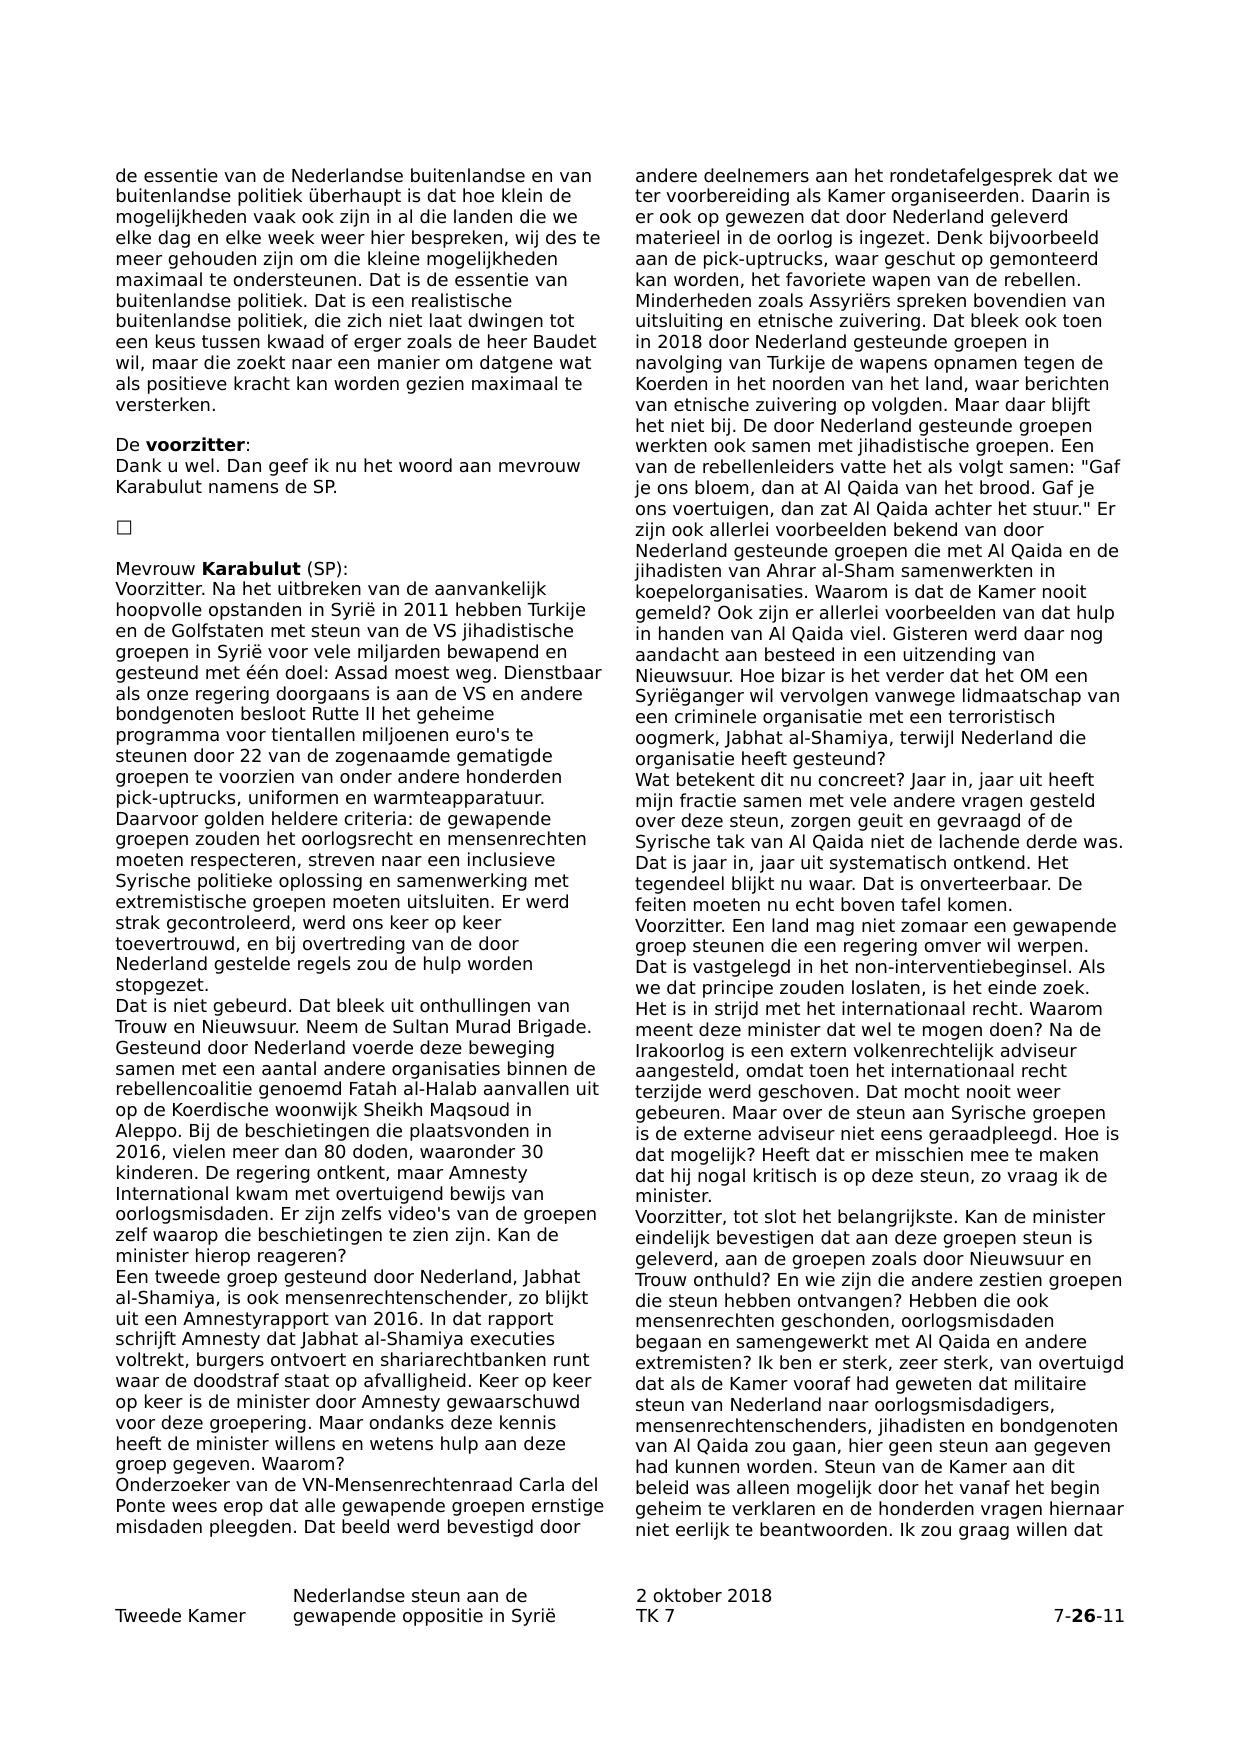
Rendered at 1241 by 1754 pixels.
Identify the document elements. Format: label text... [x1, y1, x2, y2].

text Onderzoeker van de VN-Mensenrechtenraad Carla del Ponte wees erop dat alle gewapende groepen ernstige misdaden pleegden. Dat beeld werd bevestigd door [115, 1475, 605, 1537]
text Voorzitter. Een land mag niet zomaar een gewapende groep steunen die een regering omver wil werpen. Dat is vastgelegd in het non-interventiebeginsel. Als we dat principe zouden loslaten, is het einde zoek. Het is in strijd met het internationaal recht. Waarom meent deze minister dat wel te mogen doen? Na de Irakoorlog is een extern volkenrechtelijk adviseur aangesteld, omdat toen het internationaal recht terzijde werd geschoven. Dat mocht nooit weer gebeuren. Maar over de steun aan Syrische groepen is de externe adviseur niet eens geraadpleegd. Hoe is dat mogelijk? Heeft dat er misschien mee te maken dat hij nogal kritisch is op deze steun, zo vraag ik de minister. [635, 915, 1125, 1207]
text Wat betekent dit nu concreet? Jaar in, jaar uit heeft mijn fractie samen met vele andere vragen gesteld over deze steun, zorgen geuit en gevraagd of de Syrische tak van Al Qaida niet de lachende derde was. Dat is jaar in, jaar uit systematisch ontkend. Het tegendeel blijkt nu waar. Dat is onverteerbaar. De feiten moeten nu echt boven tafel komen. [635, 769, 1125, 915]
text Dank u wel. Dan geef ik nu het woord aan mevrouw Karabulut namens de SP. [115, 456, 605, 498]
text De voorzitter: [115, 435, 605, 456]
text Voorzitter, tot slot het belangrijkste. Kan de minister eindelijk bevestigen dat aan deze groepen steun is geleverd, aan de groepen zoals door Nieuwsuur en Trouw onthuld? En wie zijn die andere zestien groepen die steun hebben ontvangen? Hebben die ook mensenrechten geschonden, oorlogsmisdaden begaan en samengewerkt met Al Qaida en andere extremisten? Ik ben er sterk, zeer sterk, van overtuigd dat als de Kamer vooraf had geweten dat militaire steun van Nederland naar oorlogsmisdadigers, mensenrechtenschenders, jihadisten en bondgenoten van Al Qaida zou gaan, hier geen steun aan gegeven had kunnen worden. Steun van de Kamer aan dit beleid was alleen mogelijk door het vanaf het begin geheim te verklaren en de honderden vragen hiernaar niet eerlijk te beantwoorden. Ik zou graag willen dat [635, 1207, 1125, 1540]
text Dat is niet gebeurd. Dat bleek uit onthullingen van Trouw en Nieuwsuur. Neem de Sultan Murad Brigade. Gesteund door Nederland voerde deze beweging samen met een aantal andere organisaties binnen de rebellencoalitie genoemd Fatah al-Halab aanvallen uit op de Koerdische woonwijk Sheikh Maqsoud in Aleppo. Bij de beschietingen die plaatsvonden in 2016, vielen meer dan 80 doden, waaronder 30 kinderen. De regering ontkent, maar Amnesty International kwam met overtuigend bewijs van oorlogsmisdaden. Er zijn zelfs video's van de groepen zelf waarop die beschietingen te zien zijn. Kan de minister hierop reageren? [115, 996, 605, 1267]
text ⬜ [115, 518, 605, 538]
text Een tweede groep gesteund door Nederland, Jabhat al-Shamiya, is ook mensenrechtenschender, zo blijkt uit een Amnestyrapport van 2016. In dat rapport schrijft Amnesty dat Jabhat al-Shamiya executies voltrekt, burgers ontvoert en shariarechtbanken runt waar de doodstraf staat op afvalligheid. Keer op keer op keer is de minister door Amnesty gewaarschuwd voor deze groepering. Maar ondanks deze kennis heeft de minister willens en wetens hulp aan deze groep gegeven. Waarom? [115, 1267, 605, 1475]
text Mevrouw Karabulut (SP): [115, 558, 605, 579]
text Minderheden zoals Assyriërs spreken bovendien van uitsluiting en etnische zuivering. Dat bleek ook toen in 2018 door Nederland gesteunde groepen in navolging van Turkije de wapens opnamen tegen de Koerden in het noorden van het land, waar berichten van etnische zuivering op volgden. Maar daar blijft het niet bij. De door Nederland gesteunde groepen werkten ook samen met jihadistische groepen. Een van de rebellenleiders vatte het als volgt samen: "Gaf je ons bloem, dan at Al Qaida van het brood. Gaf je ons voertuigen, dan zat Al Qaida achter het stuur." Er zijn ook allerlei voorbeelden bekend van door Nederland gesteunde groepen die met Al Qaida en de jihadisten van Ahrar al-Sham samenwerkten in koepelorganisaties. Waarom is dat de Kamer nooit gemeld? Ook zijn er allerlei voorbeelden van dat hulp in handen van Al Qaida viel. Gisteren werd daar nog aandacht aan besteed in een uitzending van Nieuwsuur. Hoe bizar is het verder dat het OM een Syriëganger wil vervolgen vanwege lidmaatschap van een criminele organisatie met een terroristisch oogmerk, Jabhat al-Shamiya, terwijl Nederland die organisatie heeft gesteund? [635, 290, 1125, 769]
text Voorzitter. Na het uitbreken van de aanvankelijk hoopvolle opstanden in Syrië in 2011 hebben Turkije en de Golfstaten met steun van de VS jihadistische groepen in Syrië voor vele miljarden bewapend en gesteund met één doel: Assad moest weg. Dienstbaar als onze regering doorgaans is aan de VS en andere bondgenoten besloot Rutte II het geheime programma voor tientallen miljoenen euro's te steunen door 22 van de zogenaamde gematigde groepen te voorzien van onder andere honderden pick-uptrucks, uniformen en warmteapparatuur. Daarvoor golden heldere criteria: de gewapende groepen zouden het oorlogsrecht en mensenrechten moeten respecteren, streven naar een inclusieve Syrische politieke oplossing en samenwerking met extremistische groepen moeten uitsluiten. Er werd strak gecontroleerd, werd ons keer op keer toevertrouwd, en bij overtreding van de door Nederland gestelde regels zou de hulp worden stopgezet. [115, 579, 605, 996]
text andere deelnemers aan het rondetafelgesprek dat we ter voorbereiding als Kamer organiseerden. Daarin is er ook op gewezen dat door Nederland geleverd materieel in de oorlog is ingezet. Denk bijvoorbeeld aan de pick-uptrucks, waar geschut op gemonteerd kan worden, het favoriete wapen van de rebellen. [635, 165, 1125, 290]
text de essentie van de Nederlandse buitenlandse en van buitenlandse politiek überhaupt is dat hoe klein de mogelijkheden vaak ook zijn in al die landen die we elke dag en elke week weer hier bespreken, wij des te meer gehouden zijn om die kleine mogelijkheden maximaal te ondersteunen. Dat is de essentie van buitenlandse politiek. Dat is een realistische buitenlandse politiek, die zich niet laat dwingen tot een keus tussen kwaad of erger zoals de heer Baudet wil, maar die zoekt naar een manier om datgene wat als positieve kracht kan worden gezien maximaal te versterken. [115, 165, 605, 415]
